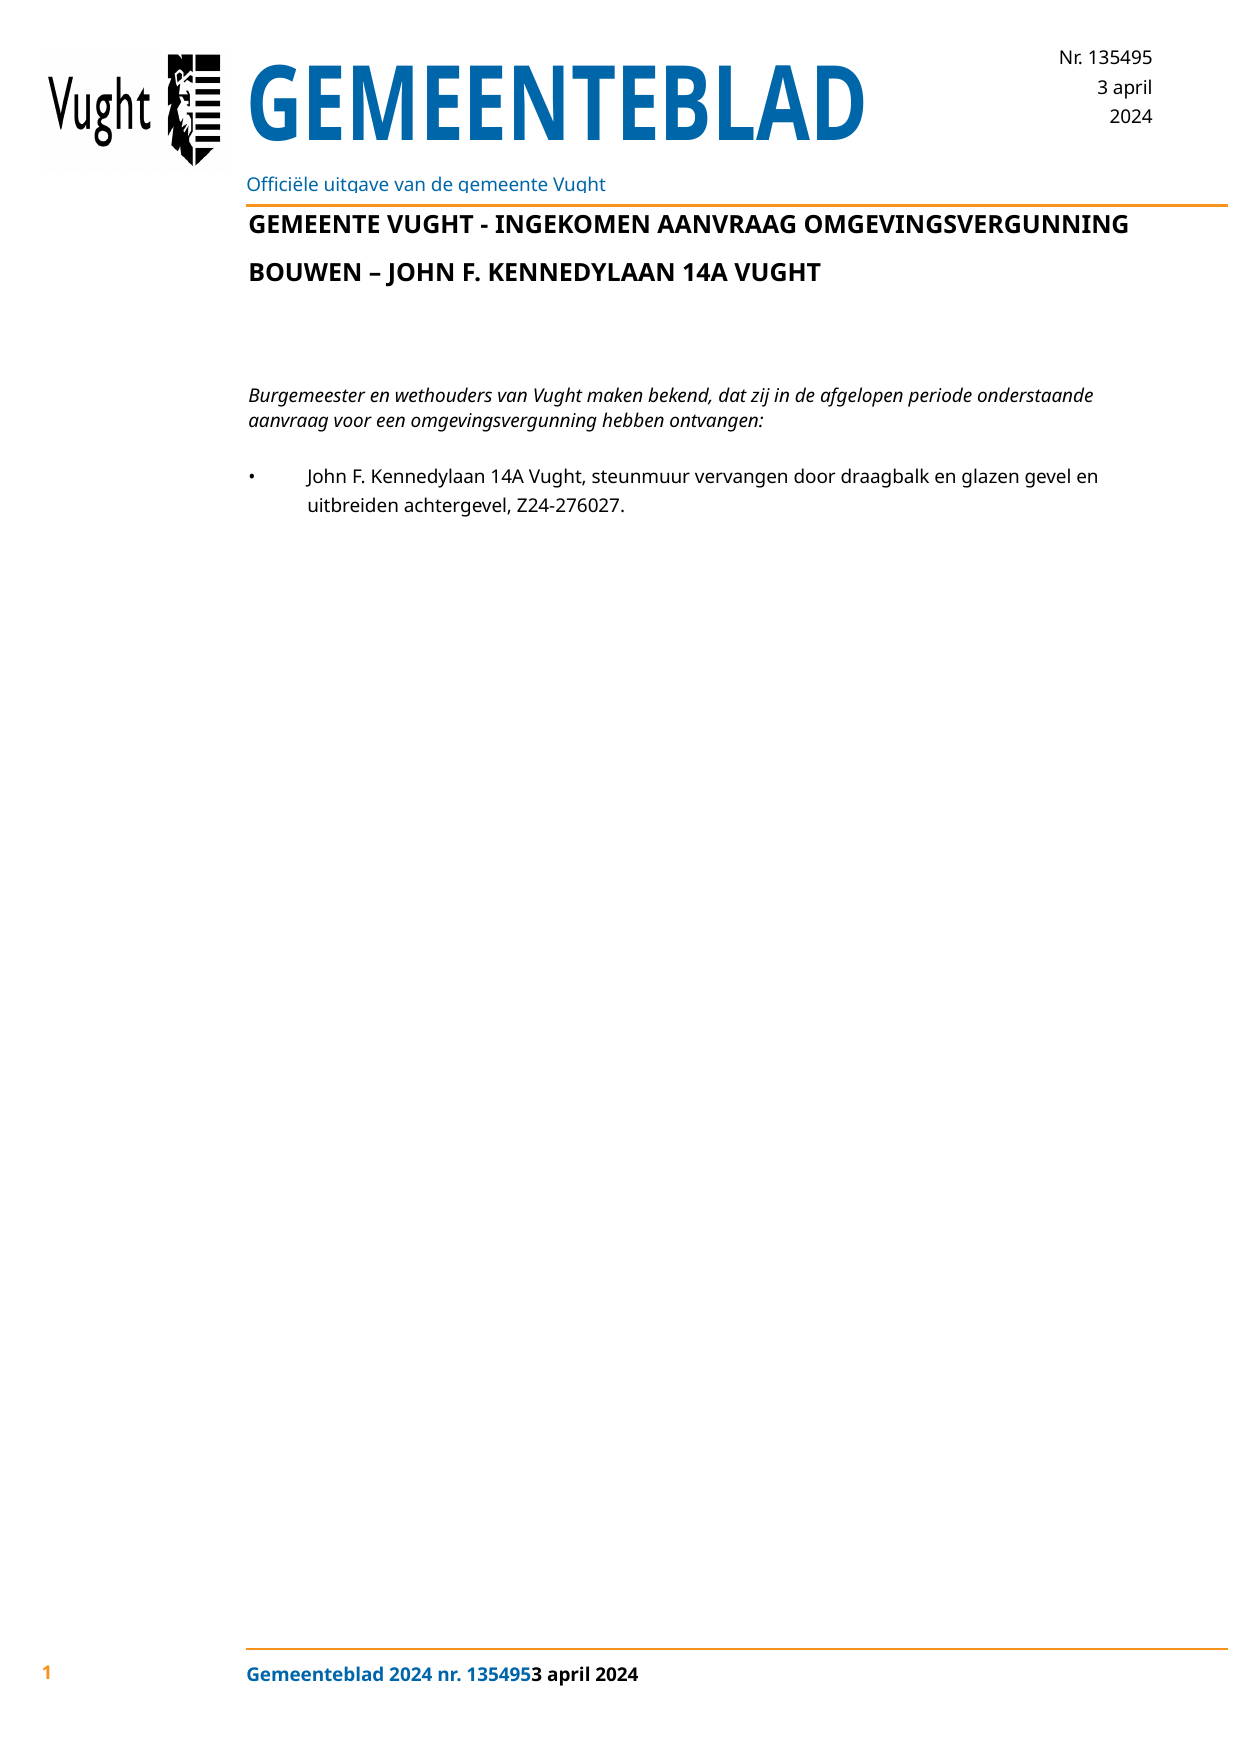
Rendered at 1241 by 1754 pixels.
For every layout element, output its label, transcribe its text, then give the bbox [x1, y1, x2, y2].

list John F. Kennedylaan 14A Vught, steunmuur vervangen door draagbalk en glazen gevel en uitbreiden achtergevel, Z24-276027. [248, 463, 1152, 518]
text Burgemeester en wethouders van Vught maken bekend, dat zij in de afgelopen periode onderstaande aanvraag voor een omgevingsvergunning hebben ontvangen: [248, 382, 1152, 433]
text GEMEENTE VUGHT - INGEKOMEN AANVRAAG OMGEVINGSVERGUNNING BOUWEN – JOHN F. KENNEDYLAAN 14A VUGHT [248, 207, 1152, 288]
picture [41, 47, 231, 172]
